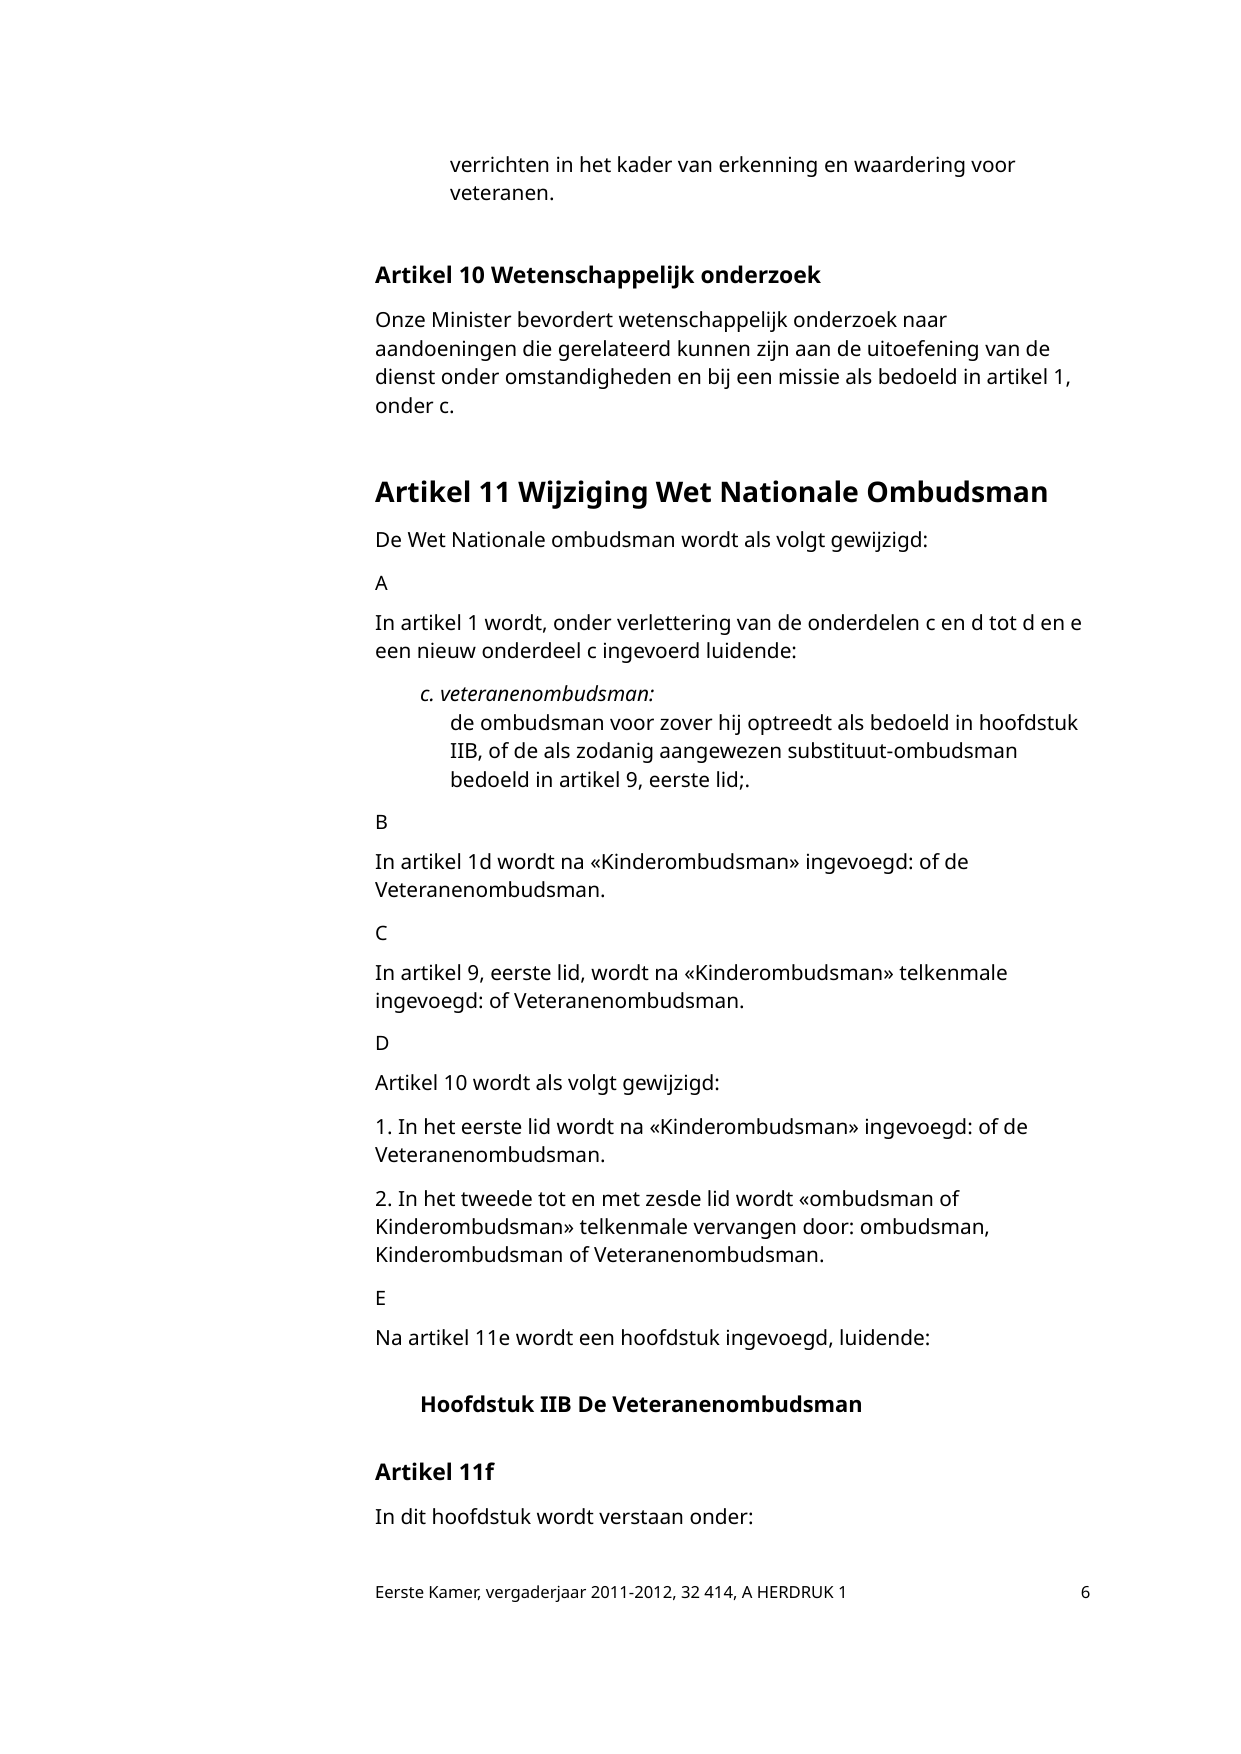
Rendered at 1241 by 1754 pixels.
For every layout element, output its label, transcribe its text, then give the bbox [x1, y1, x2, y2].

subtitle Artikel 11f [375, 1456, 1090, 1487]
text A [375, 569, 1090, 596]
text De Wet Nationale ombudsman wordt als volgt gewijzigd: [375, 526, 1090, 554]
text D [375, 1029, 1090, 1057]
text C [375, 919, 1090, 946]
text In artikel 1 wordt, onder verlettering van de onderdelen c en d tot d en e een nieuw onderdeel c ingevoerd luidende: [375, 608, 1090, 664]
text 1. In het eerste lid wordt na «Kinderombudsman» ingevoegd: of de Veteranenombudsman. [375, 1112, 1090, 1169]
subtitle Hoofdstuk IIB De Veteranenombudsman [420, 1389, 1090, 1418]
text In artikel 9, eerste lid, wordt na «Kinderombudsman» telkenmale ingevoegd: of Veteranenombudsman. [375, 958, 1090, 1014]
list verrichten in het kader van erkenning en waardering voor veteranen. [375, 150, 1090, 207]
text de ombudsman voor zover hij optreedt als bedoeld in hoofdstuk IIB, of de als zodanig aangewezen substituut-ombudsman bedoeld in artikel 9, eerste lid;. [450, 708, 1090, 793]
text E [375, 1284, 1090, 1311]
text In dit hoofdstuk wordt verstaan onder: [375, 1502, 1090, 1531]
text In artikel 1d wordt na «Kinderombudsman» ingevoegd: of de Veteranenombudsman. [375, 847, 1090, 904]
subtitle Artikel 10 Wetenschappelijk onderzoek [375, 259, 1090, 291]
text 2. In het tweede tot en met zesde lid wordt «ombudsman of Kinderombudsman» telkenmale vervangen door: ombudsman, Kinderombudsman of Veteranenombudsman. [375, 1184, 1090, 1269]
text Na artikel 11e wordt een hoofdstuk ingevoegd, luidende: [375, 1323, 1090, 1351]
text Onze Minister bevordert wetenschappelijk onderzoek naar aandoeningen die gerelateerd kunnen zijn aan de uitoefening van de dienst onder omstandigheden en bij een missie als bedoeld in artikel 1, onder c. [375, 306, 1090, 419]
text Artikel 10 wordt als volgt gewijzigd: [375, 1068, 1090, 1097]
text c. veteranenombudsman: [420, 679, 1090, 708]
subtitle Artikel 11 Wijziging Wet Nationale Ombudsman [375, 472, 1090, 511]
text B [375, 808, 1090, 835]
